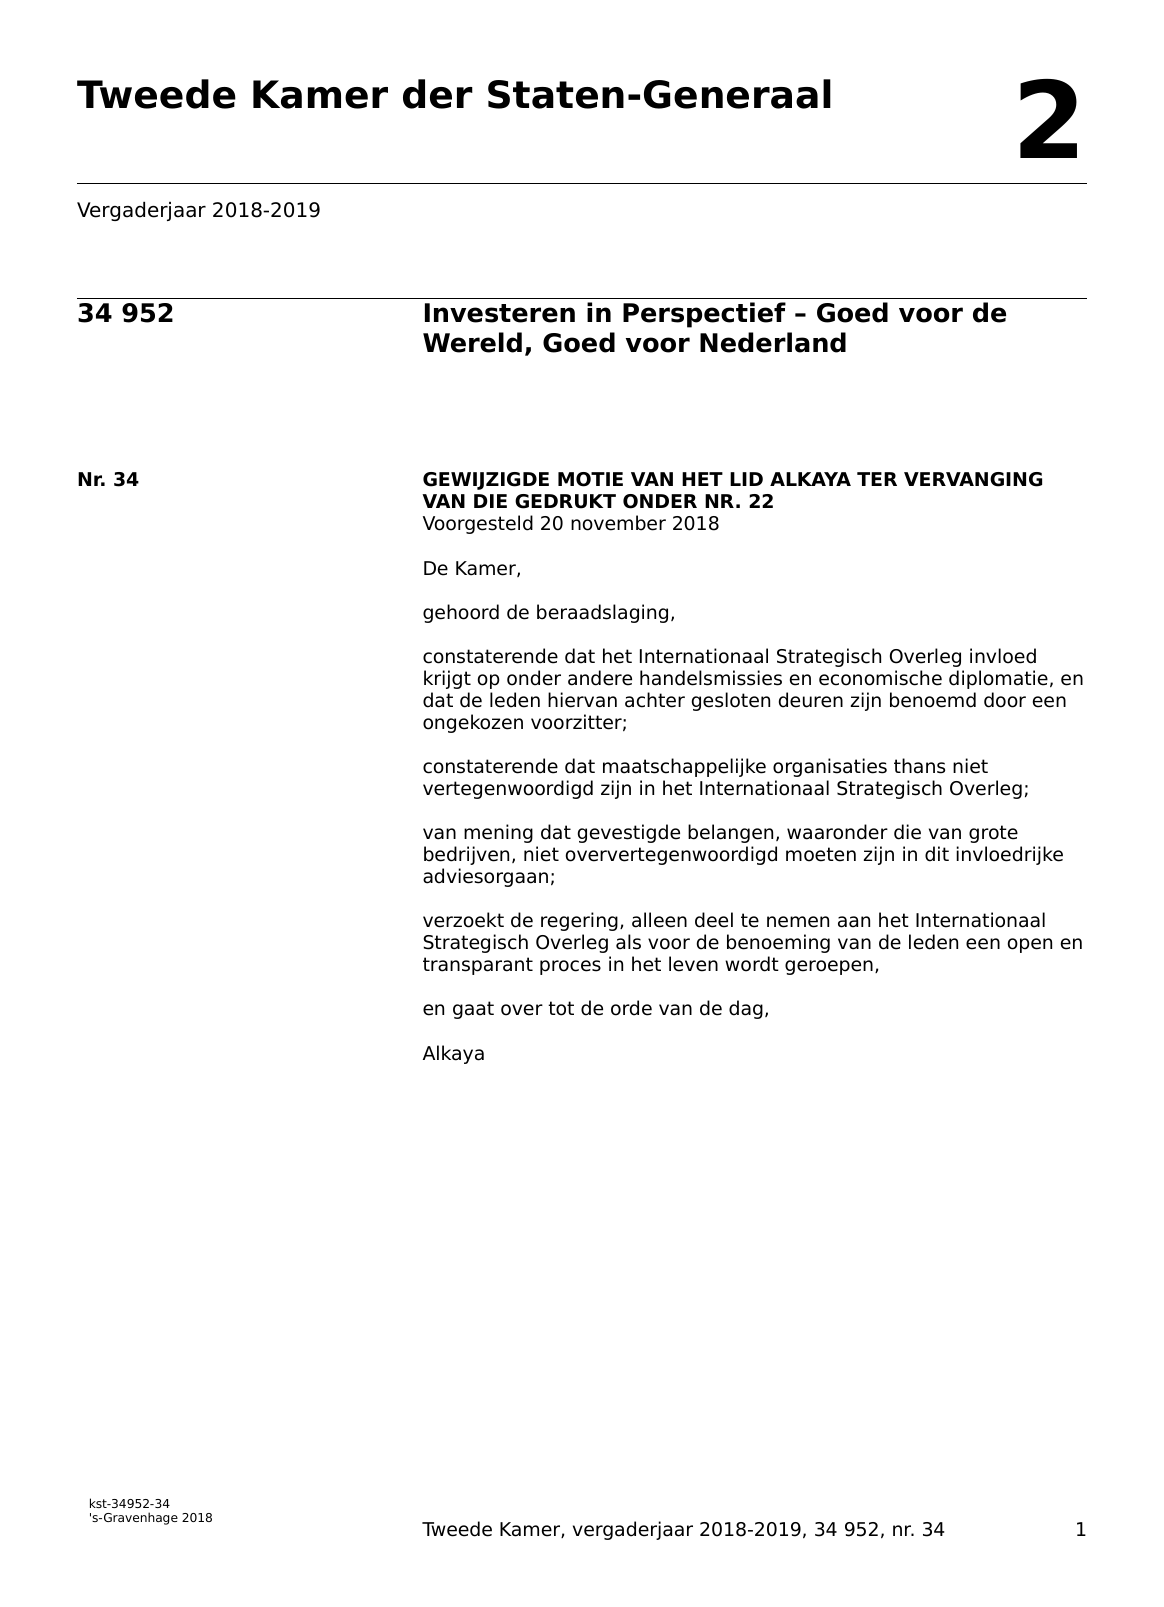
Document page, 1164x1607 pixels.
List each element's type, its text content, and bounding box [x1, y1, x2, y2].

text van mening dat gevestigde belangen, waaronder die van grote bedrijven, niet oververtegenwoordigd moeten zijn in dit invloedrijke adviesorgaan; [422, 822, 1087, 888]
text constaterende dat maatschappelijke organisaties thans niet vertegenwoordigd zijn in het Internationaal Strategisch Overleg; [422, 756, 1087, 800]
text verzoekt de regering, alleen deel te nemen aan het Internationaal Strategisch Overleg als voor de benoeming van de leden een open en transparant proces in het leven wordt geroepen, [422, 910, 1087, 976]
table_header Tweede Kamer der Staten-Generaal [77, 59, 886, 183]
text Alkaya [422, 1042, 1087, 1064]
subtitle 34 952 Investeren in Perspectief – Goed voor de Wereld, Goed voor Nederland [77, 299, 1087, 358]
table_cell Vergaderjaar 2018-2019 [77, 184, 1087, 298]
text De Kamer, [422, 557, 1087, 579]
text en gaat over tot de orde van de dag, [422, 998, 1087, 1020]
subtitle Nr. 34 GEWIJZIGDE MOTIE VAN HET LID ALKAYA TER VERVANGING VAN DIE GEDRUKT ONDER NR. 22 [77, 469, 1087, 513]
table_header 2 [886, 59, 1087, 183]
text 's-Gravenhage 2018 [88, 1511, 323, 1525]
text gehoord de beraadslaging, [422, 602, 1087, 624]
text Voorgesteld 20 november 2018 [422, 513, 1087, 535]
text constaterende dat het Internationaal Strategisch Overleg invloed krijgt op onder andere handelsmissies en economische diplomatie, en dat de leden hiervan achter gesloten deuren zijn benoemd door een ongekozen voorzitter; [422, 646, 1087, 734]
text kst-34952-34 [88, 1497, 323, 1511]
